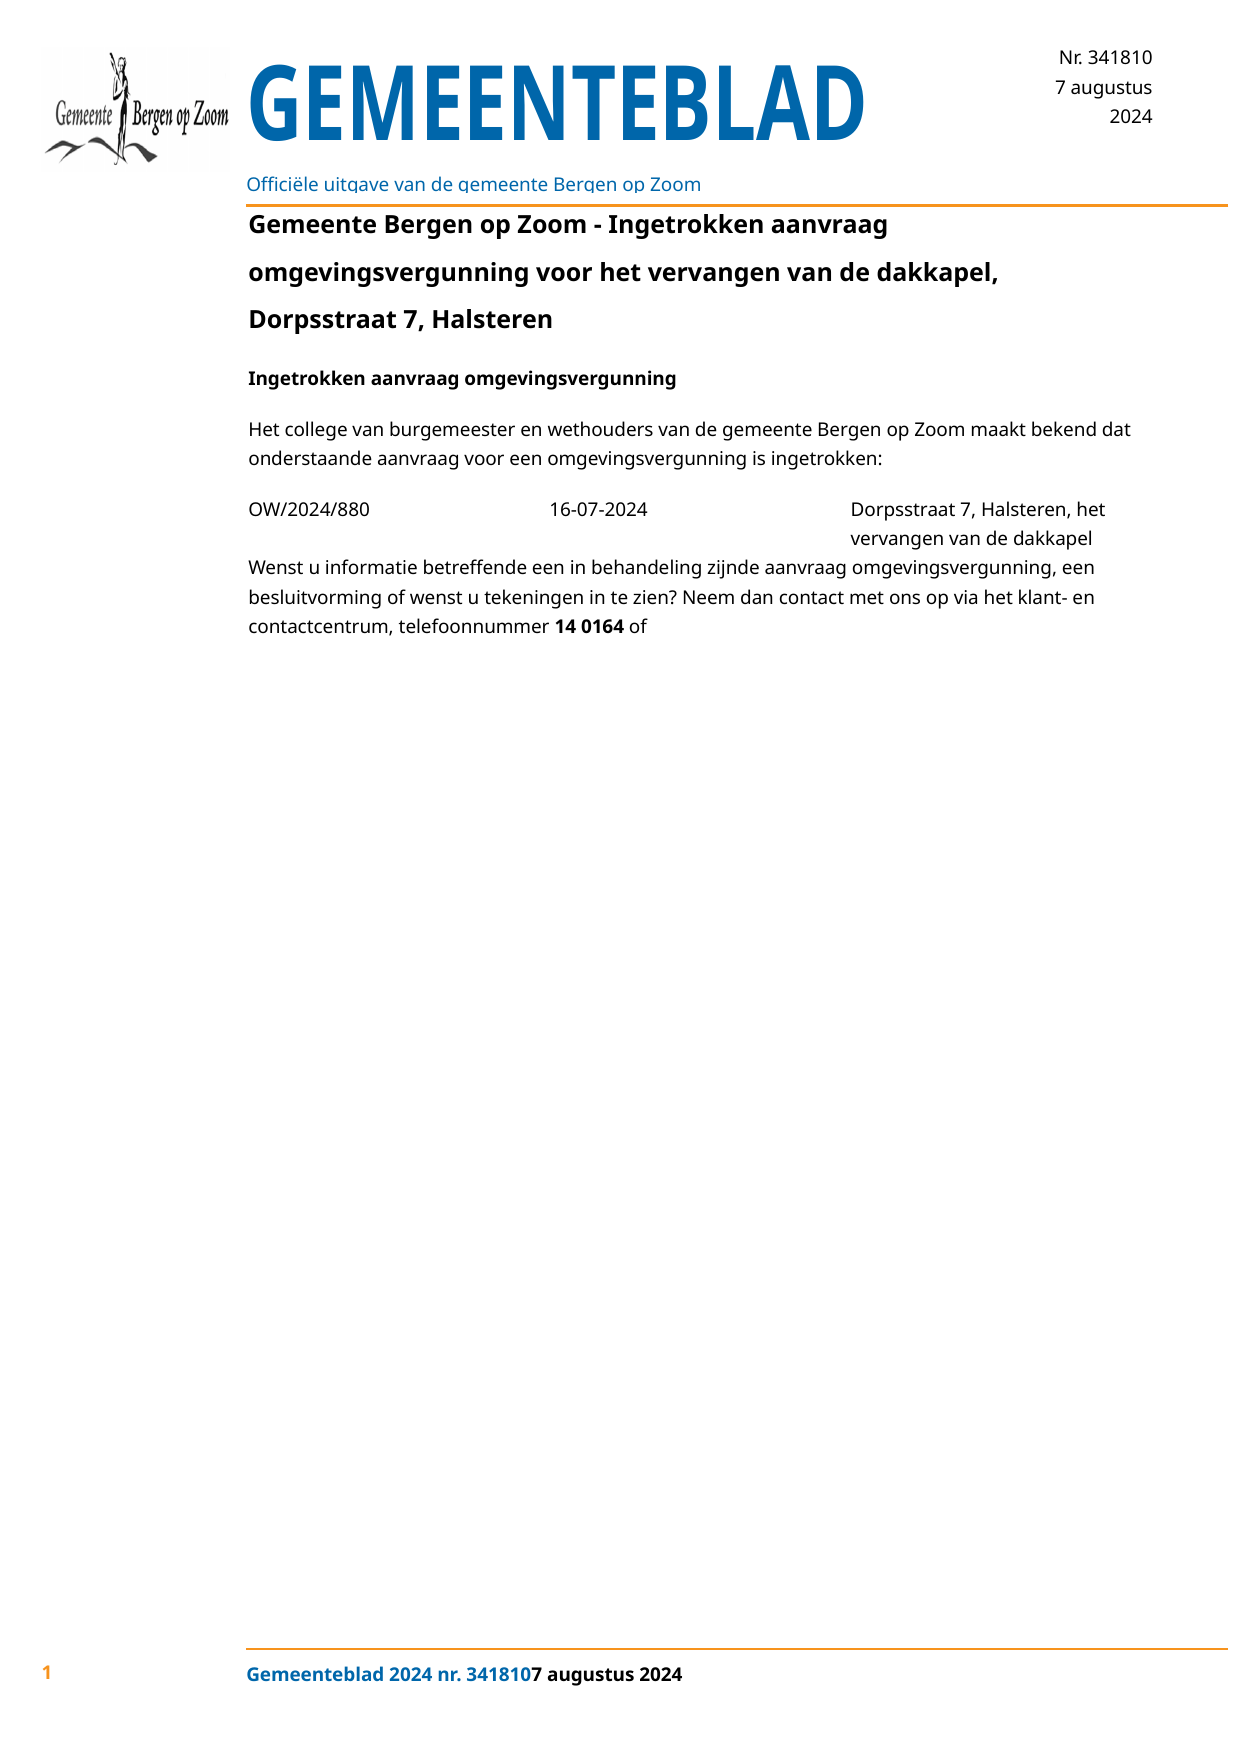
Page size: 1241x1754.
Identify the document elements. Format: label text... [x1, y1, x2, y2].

table_header Dorpsstraat 7, Halsteren, het vervangen van de dakkapel [850, 496, 1152, 551]
text Gemeente Bergen op Zoom - Ingetrokken aanvraag omgevingsvergunning voor het vervangen van de dakkapel, Dorpsstraat 7, Halsteren [248, 207, 1152, 336]
text Ingetrokken aanvraag omgevingsvergunning [248, 366, 1152, 391]
text Het college van burgemeester en wethouders van de gemeente Bergen op Zoom maakt bekend dat onderstaande aanvraag voor een omgevingsvergunning is ingetrokken: [248, 416, 1152, 471]
text Wenst u informatie betreffende een in behandeling zijnde aanvraag omgevingsvergunning, een besluitvorming of wenst u tekeningen in te zien? Neem dan contact met ons op via het klant- en contactcentrum, telefoonnummer 14 0164 of [248, 554, 1152, 639]
picture [41, 47, 231, 172]
table_header OW/2024/880 [248, 496, 549, 551]
table_header 16-07-2024 [549, 496, 850, 551]
